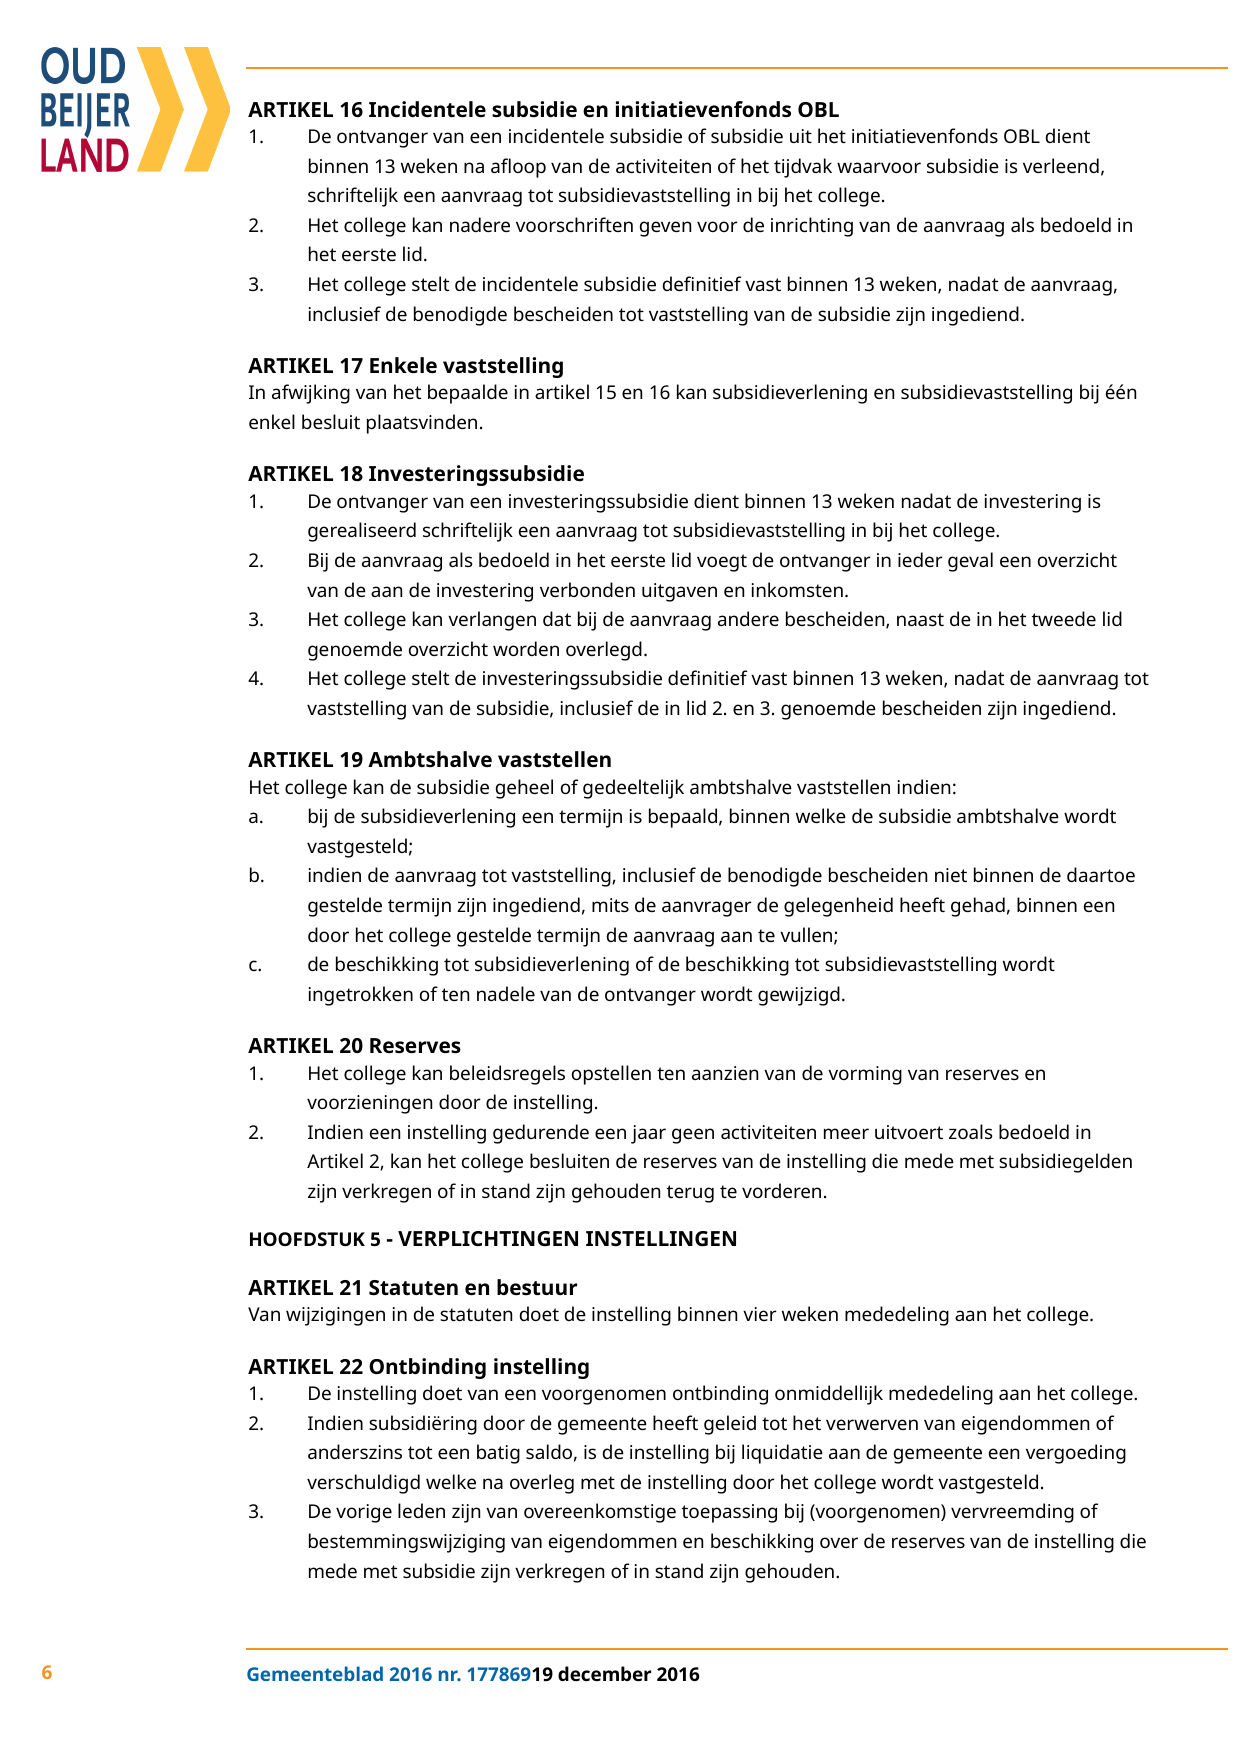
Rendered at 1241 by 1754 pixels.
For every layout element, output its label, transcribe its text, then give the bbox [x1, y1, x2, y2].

list De ontvanger van een incidentele subsidie of subsidie uit het initiatievenfonds OBL dient binnen 13 weken na afloop van de activiteiten of het tijdvak waarvoor subsidie is verleend, schriftelijk een aanvraag tot subsidievaststelling in bij het college. [248, 123, 1152, 208]
list Het college stelt de investeringssubsidie definitief vast binnen 13 weken, nadat de aanvraag tot vaststelling van de subsidie, inclusief de in lid 2. en 3. genoemde bescheiden zijn ingediend. [248, 666, 1152, 721]
list indien de aanvraag tot vaststelling, inclusief de benodigde bescheiden niet binnen de daartoe gestelde termijn zijn ingediend, mits de aanvrager de gelegenheid heeft gehad, binnen een door het college gestelde termijn de aanvraag aan te vullen; [248, 863, 1152, 948]
list Het college stelt de incidentele subsidie definitief vast binnen 13 weken, nadat de aanvraag, inclusief de benodigde bescheiden tot vaststelling van de subsidie zijn ingediend. [248, 271, 1152, 326]
list Het college kan nadere voorschriften geven voor de inrichting van de aanvraag als bedoeld in het eerste lid. [248, 212, 1152, 267]
list de beschikking tot subsidieverlening of de beschikking tot subsidievaststelling wordt ingetrokken of ten nadele van de ontvanger wordt gewijzigd. [248, 951, 1152, 1007]
picture [41, 47, 231, 172]
text ARTIKEL 19 Ambtshalve vaststellen [248, 746, 1152, 774]
text ARTIKEL 22 Ontbinding instelling [248, 1352, 1152, 1380]
text HOOFDSTUK 5 - VERPLICHTINGEN INSTELLINGEN [248, 1224, 1152, 1252]
list bij de subsidieverlening een termijn is bepaald, binnen welke de subsidie ambtshalve wordt vastgesteld; [248, 803, 1152, 859]
list De instelling doet van een voorgenomen ontbinding onmiddellijk mededeling aan het college. [248, 1380, 1152, 1406]
list De ontvanger van een investeringssubsidie dient binnen 13 weken nadat de investering is gerealiseerd schriftelijk een aanvraag tot subsidievaststelling in bij het college. [248, 488, 1152, 543]
text ARTIKEL 21 Statuten en bestuur [248, 1273, 1152, 1302]
list Indien een instelling gedurende een jaar geen activiteiten meer uitvoert zoals bedoeld in Artikel 2, kan het college besluiten de reserves van de instelling die mede met subsidiegelden zijn verkregen of in stand zijn gehouden terug te vorderen. [248, 1119, 1152, 1204]
list De vorige leden zijn van overeenkomstige toepassing bij (voorgenomen) vervreemding of bestemmingswijziging van eigendommen en beschikking over de reserves van de instelling die mede met subsidie zijn verkregen of in stand zijn gehouden. [248, 1499, 1152, 1584]
text ARTIKEL 17 Enkele vaststelling [248, 351, 1152, 379]
text Het college kan de subsidie geheel of gedeeltelijk ambtshalve vaststellen indien: [248, 774, 1152, 800]
list Indien subsidiëring door de gemeente heeft geleid tot het verwerven van eigendommen of anderszins tot een batig saldo, is de instelling bij liquidatie aan de gemeente een vergoeding verschuldigd welke na overleg met de instelling door het college wordt vastgesteld. [248, 1410, 1152, 1495]
list Bij de aanvraag als bedoeld in het eerste lid voegt de ontvanger in ieder geval een overzicht van de aan de investering verbonden uitgaven en inkomsten. [248, 547, 1152, 602]
list Het college kan beleidsregels opstellen ten aanzien van de vorming van reserves en voorzieningen door de instelling. [248, 1060, 1152, 1115]
text Van wijzigingen in de statuten doet de instelling binnen vier weken mededeling aan het college. [248, 1302, 1152, 1327]
text ARTIKEL 20 Reserves [248, 1031, 1152, 1060]
text In afwijking van het bepaalde in artikel 15 en 16 kan subsidieverlening en subsidievaststelling bij één enkel besluit plaatsvinden. [248, 379, 1152, 435]
text ARTIKEL 18 Investeringssubsidie [248, 459, 1152, 488]
list Het college kan verlangen dat bij de aanvraag andere bescheiden, naast de in het tweede lid genoemde overzicht worden overlegd. [248, 606, 1152, 662]
text ARTIKEL 16 Incidentele subsidie en initiatievenfonds OBL [248, 95, 1152, 123]
